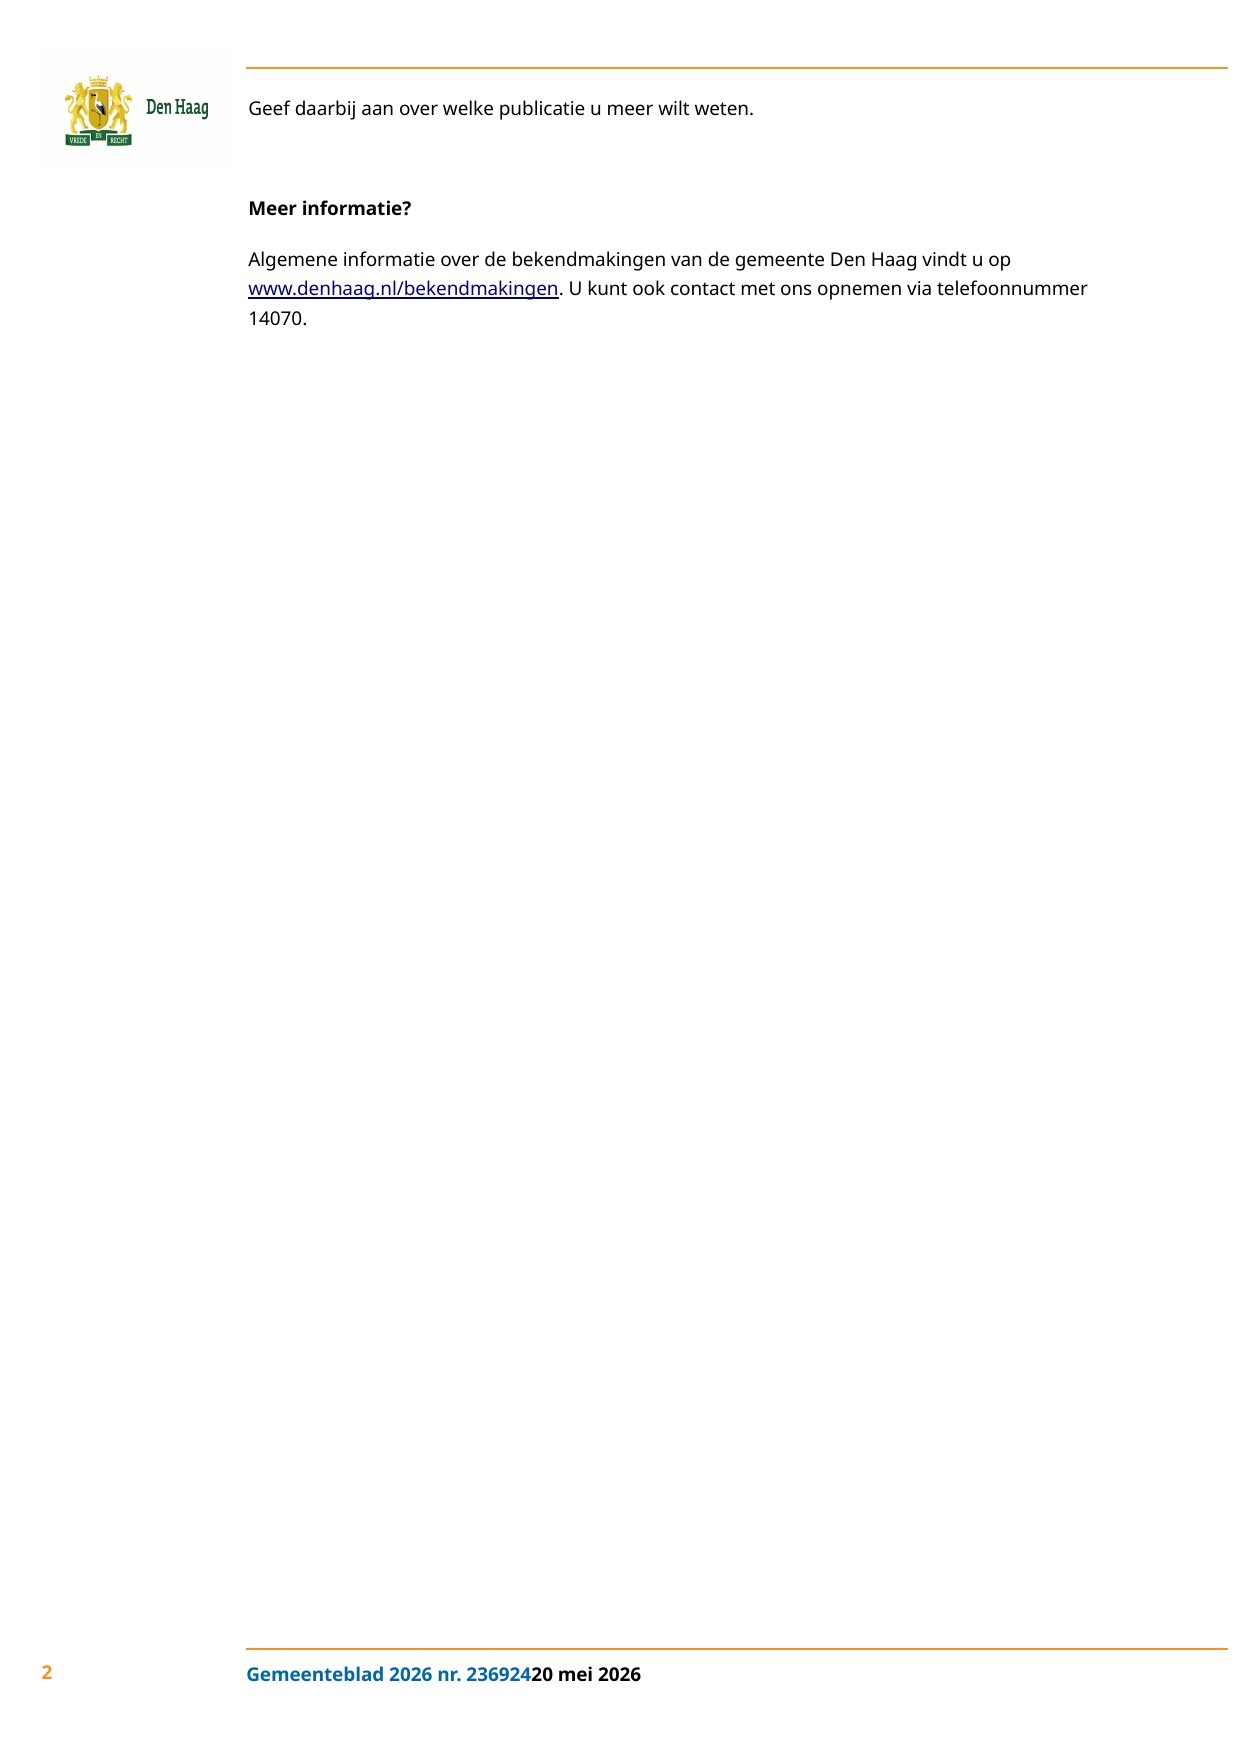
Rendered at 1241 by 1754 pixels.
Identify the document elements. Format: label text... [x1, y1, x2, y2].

text Algemene informatie over de bekendmakingen van de gemeente Den Haag vindt u op www.denhaag.nl/bekendmakingen. U kunt ook contact met ons opnemen via telefoonnummer 14070. [248, 246, 1152, 331]
text Meer informatie? [248, 196, 1152, 221]
text Geef daarbij aan over welke publicatie u meer wilt weten. [248, 95, 1152, 121]
picture [41, 47, 231, 172]
